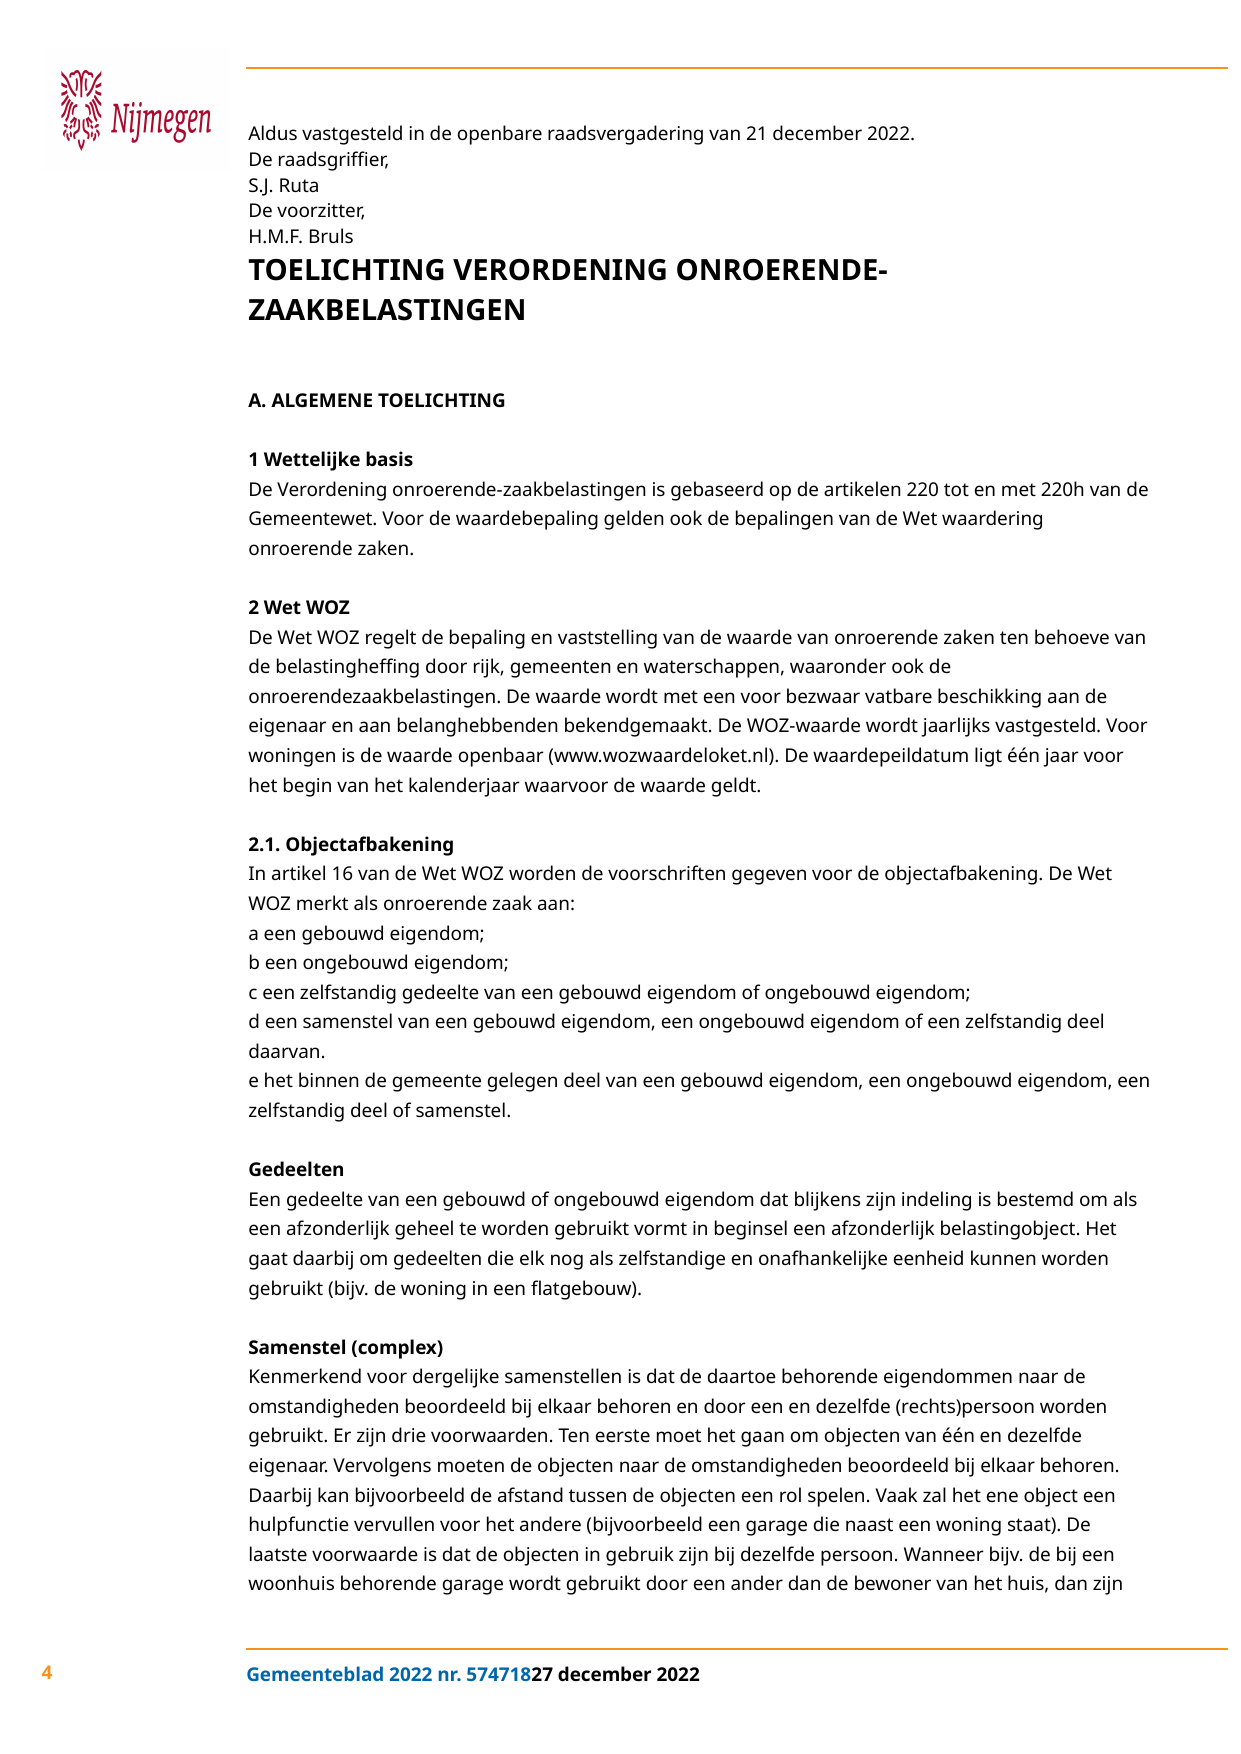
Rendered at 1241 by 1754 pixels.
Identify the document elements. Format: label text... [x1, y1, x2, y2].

text S.J. Ruta [248, 172, 1152, 198]
text Samenstel (complex) [248, 1334, 1152, 1360]
picture [41, 47, 231, 172]
text TOELICHTING VERORDENING ONROERENDE-ZAAKBELASTINGEN [248, 249, 1152, 328]
text 2.1. Objectafbakening [248, 831, 1152, 857]
text 2 Wet WOZ [248, 594, 1152, 620]
text c een zelfstandig gedeelte van een gebouwd eigendom of ongebouwd eigendom; [248, 979, 1152, 1005]
text De raadsgriffier, [248, 146, 1152, 172]
text Een gedeelte van een gebouwd of ongebouwd eigendom dat blijkens zijn indeling is bestemd om als een afzonderlijk geheel te worden gebruikt vormt in beginsel een afzonderlijk belastingobject. Het gaat daarbij om gedeelten die elk nog als zelfstandige en onafhankelijke eenheid kunnen worden gebruikt (bijv. de woning in een flatgebouw). [248, 1186, 1152, 1301]
text Gedeelten [248, 1156, 1152, 1182]
text De Wet WOZ regelt de bepaling en vaststelling van de waarde van onroerende zaken ten behoeve van de belastingheffing door rijk, gemeenten en waterschappen, waaronder ook de onroerendezaakbelastingen. De waarde wordt met een voor bezwaar vatbare beschikking aan de eigenaar en aan belanghebbenden bekendgemaakt. De WOZ-waarde wordt jaarlijks vastgesteld. Voor woningen is de waarde openbaar (www.wozwaardeloket.nl). De waardepeildatum ligt één jaar voor het begin van het kalenderjaar waarvoor de waarde geldt. [248, 624, 1152, 798]
text e het binnen de gemeente gelegen deel van een gebouwd eigendom, een ongebouwd eigendom, een zelfstandig deel of samenstel. [248, 1068, 1152, 1123]
text 1 Wettelijke basis [248, 446, 1152, 472]
text A. ALGEMENE TOELICHTING [248, 387, 1152, 413]
text d een samenstel van een gebouwd eigendom, een ongebouwd eigendom of een zelfstandig deel daarvan. [248, 1008, 1152, 1064]
text In artikel 16 van de Wet WOZ worden de voorschriften gegeven voor de objectafbakening. De Wet WOZ merkt als onroerende zaak aan: [248, 861, 1152, 916]
text De voorzitter, [248, 198, 1152, 223]
text Aldus vastgesteld in de openbare raadsvergadering van 21 december 2022. [248, 121, 1152, 146]
text b een ongebouwd eigendom; [248, 949, 1152, 975]
text a een gebouwd eigendom; [248, 920, 1152, 946]
text De Verordening onroerende-zaakbelastingen is gebaseerd op de artikelen 220 tot en met 220h van de Gemeentewet. Voor de waardebepaling gelden ook de bepalingen van de Wet waardering onroerende zaken. [248, 476, 1152, 561]
text Kenmerkend voor dergelijke samenstellen is dat de daartoe behorende eigendommen naar de omstandigheden beoordeeld bij elkaar behoren en door een en dezelfde (rechts)persoon worden gebruikt. Er zijn drie voorwaarden. Ten eerste moet het gaan om objecten van één en dezelfde eigenaar. Vervolgens moeten de objecten naar de omstandigheden beoordeeld bij elkaar behoren. Daarbij kan bijvoorbeeld de afstand tussen de objecten een rol spelen. Vaak zal het ene object een hulpfunctie vervullen voor het andere (bijvoorbeeld een garage die naast een woning staat). De laatste voorwaarde is dat de objecten in gebruik zijn bij dezelfde persoon. Wanneer bijv. de bij een woonhuis behorende garage wordt gebruikt door een ander dan de bewoner van het huis, dan zijn [248, 1363, 1152, 1596]
text H.M.F. Bruls [248, 223, 1152, 249]
